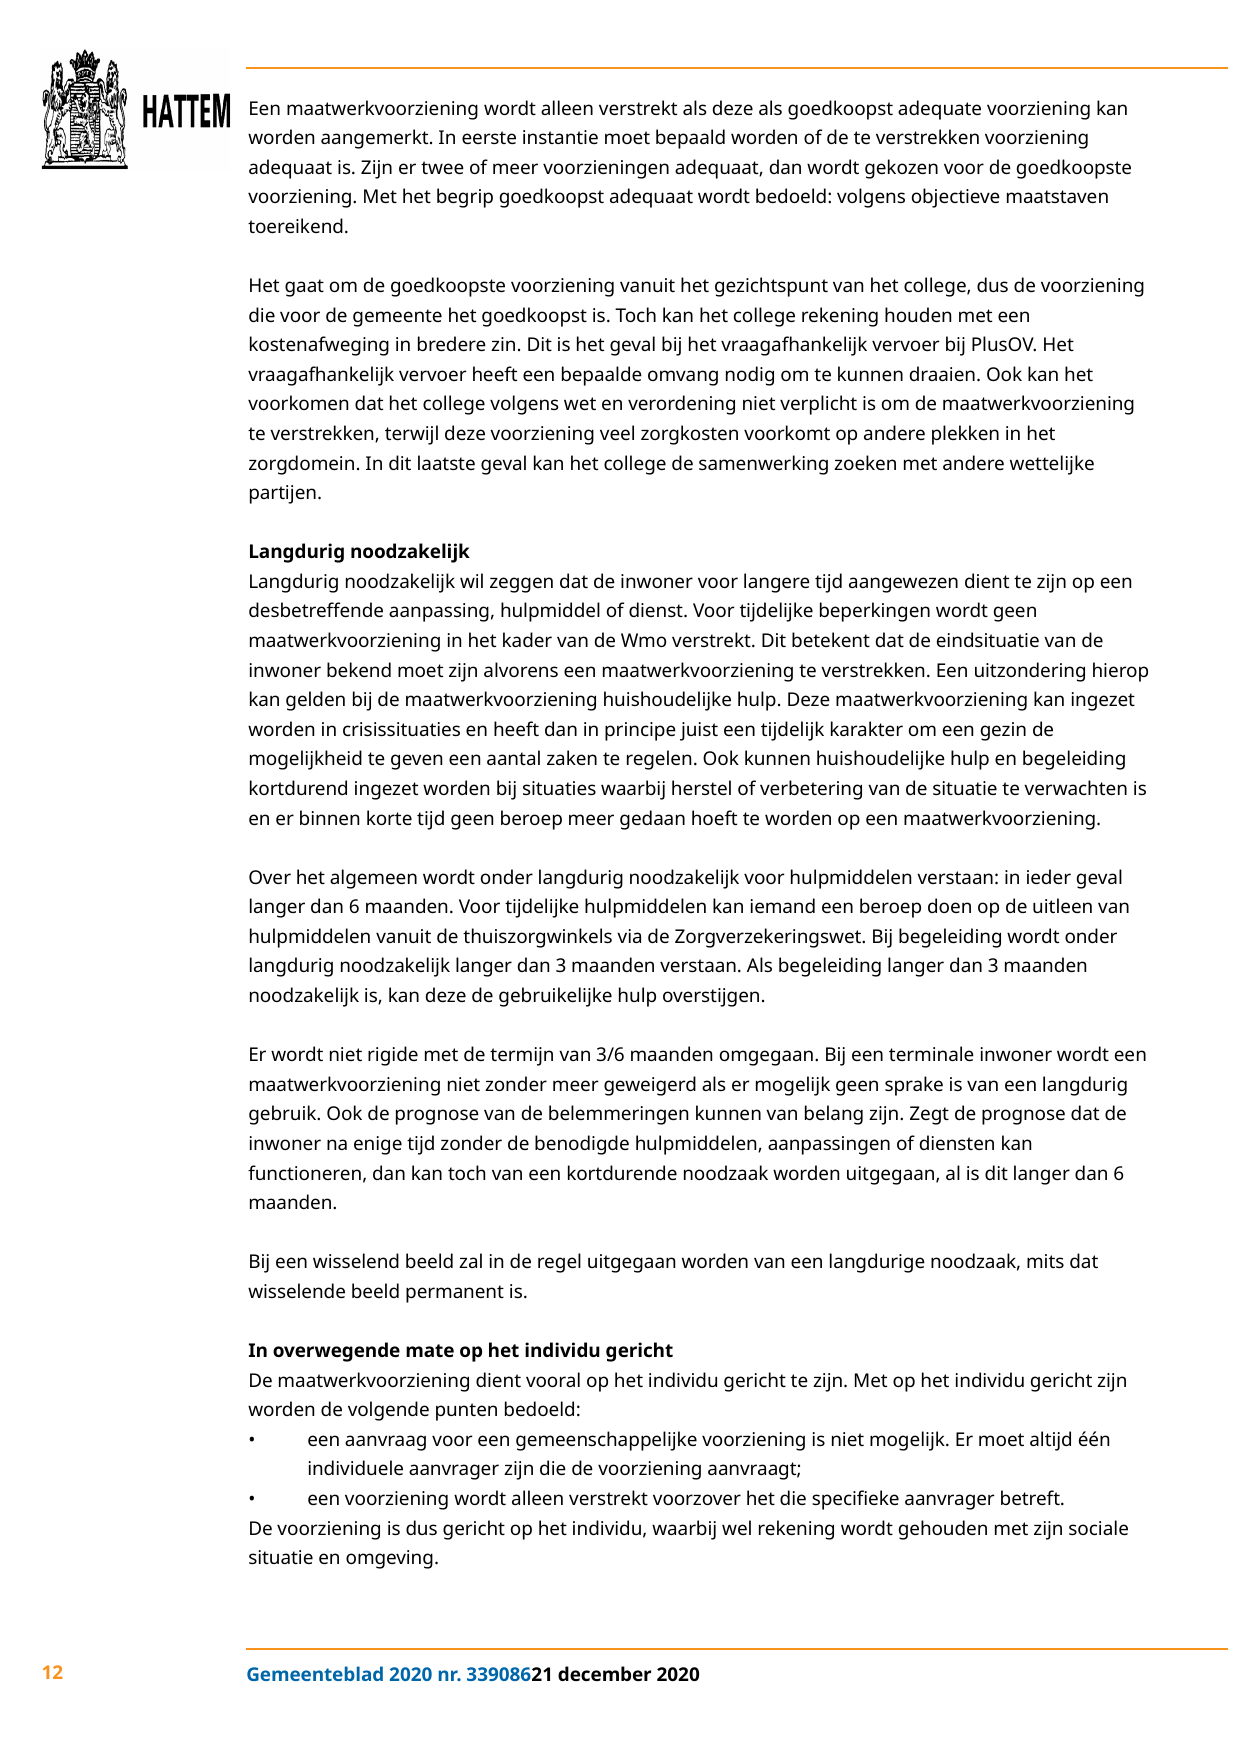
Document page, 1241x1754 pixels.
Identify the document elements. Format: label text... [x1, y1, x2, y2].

text In overwegende mate op het individu gericht [248, 1337, 1152, 1363]
text De voorziening is dus gericht op het individu, waarbij wel rekening wordt gehouden met zijn sociale situatie en omgeving. [248, 1515, 1152, 1570]
text Een maatwerkvoorziening wordt alleen verstrekt als deze als goedkoopst adequate voorziening kan worden aangemerkt. In eerste instantie moet bepaald worden of de te verstrekken voorziening adequaat is. Zijn er twee of meer voorzieningen adequaat, dan wordt gekozen voor de goedkoopste voorziening. Met het begrip goedkoopst adequaat wordt bedoeld: volgens objectieve maatstaven toereikend. [248, 95, 1152, 239]
text Het gaat om de goedkoopste voorziening vanuit het gezichtspunt van het college, dus de voorziening die voor de gemeente het goedkoopst is. Toch kan het college rekening houden met een kostenafweging in bredere zin. Dit is het geval bij het vraagafhankelijk vervoer bij PlusOV. Het vraagafhankelijk vervoer heeft een bepaalde omvang nodig om te kunnen draaien. Ook kan het voorkomen dat het college volgens wet en verordening niet verplicht is om de maatwerkvoorziening te verstrekken, terwijl deze voorziening veel zorgkosten voorkomt op andere plekken in het zorgdomein. In dit laatste geval kan het college de samenwerking zoeken met andere wettelijke partijen. [248, 272, 1152, 505]
text Bij een wisselend beeld zal in de regel uitgegaan worden van een langdurige noodzaak, mits dat wisselende beeld permanent is. [248, 1248, 1152, 1304]
text De maatwerkvoorziening dient vooral op het individu gericht te zijn. Met op het individu gericht zijn worden de volgende punten bedoeld: [248, 1367, 1152, 1422]
text Langdurig noodzakelijk [248, 538, 1152, 564]
text Over het algemeen wordt onder langdurig noodzakelijk voor hulpmiddelen verstaan: in ieder geval langer dan 6 maanden. Voor tijdelijke hulpmiddelen kan iemand een beroep doen op de uitleen van hulpmiddelen vanuit de thuiszorgwinkels via de Zorgverzekeringswet. Bij begeleiding wordt onder langdurig noodzakelijk langer dan 3 maanden verstaan. Als begeleiding langer dan 3 maanden noodzakelijk is, kan deze de gebruikelijke hulp overstijgen. [248, 864, 1152, 1008]
text Langdurig noodzakelijk wil zeggen dat de inwoner voor langere tijd aangewezen dient te zijn op een desbetreffende aanpassing, hulpmiddel of dienst. Voor tijdelijke beperkingen wordt geen maatwerkvoorziening in het kader van de Wmo verstrekt. Dit betekent dat de eindsituatie van de inwoner bekend moet zijn alvorens een maatwerkvoorziening te verstrekken. Een uitzondering hierop kan gelden bij de maatwerkvoorziening huishoudelijke hulp. Deze maatwerkvoorziening kan ingezet worden in crisissituaties en heeft dan in principe juist een tijdelijk karakter om een gezin de mogelijkheid te geven een aantal zaken te regelen. Ook kunnen huishoudelijke hulp en begeleiding kortdurend ingezet worden bij situaties waarbij herstel of verbetering van de situatie te verwachten is en er binnen korte tijd geen beroep meer gedaan hoeft te worden op een maatwerkvoorziening. [248, 568, 1152, 831]
text Er wordt niet rigide met de termijn van 3/6 maanden omgegaan. Bij een terminale inwoner wordt een maatwerkvoorziening niet zonder meer geweigerd als er mogelijk geen sprake is van een langdurig gebruik. Ook de prognose van de belemmeringen kunnen van belang zijn. Zegt de prognose dat de inwoner na enige tijd zonder de benodigde hulpmiddelen, aanpassingen of diensten kan functioneren, dan kan toch van een kortdurende noodzaak worden uitgegaan, al is dit langer dan 6 maanden. [248, 1041, 1152, 1215]
list een voorziening wordt alleen verstrekt voorzover het die specifieke aanvrager betreft. [248, 1485, 1152, 1511]
list een aanvraag voor een gemeenschappelijke voorziening is niet mogelijk. Er moet altijd één individuele aanvrager zijn die de voorziening aanvraagt; [248, 1426, 1152, 1481]
picture [41, 47, 231, 172]
